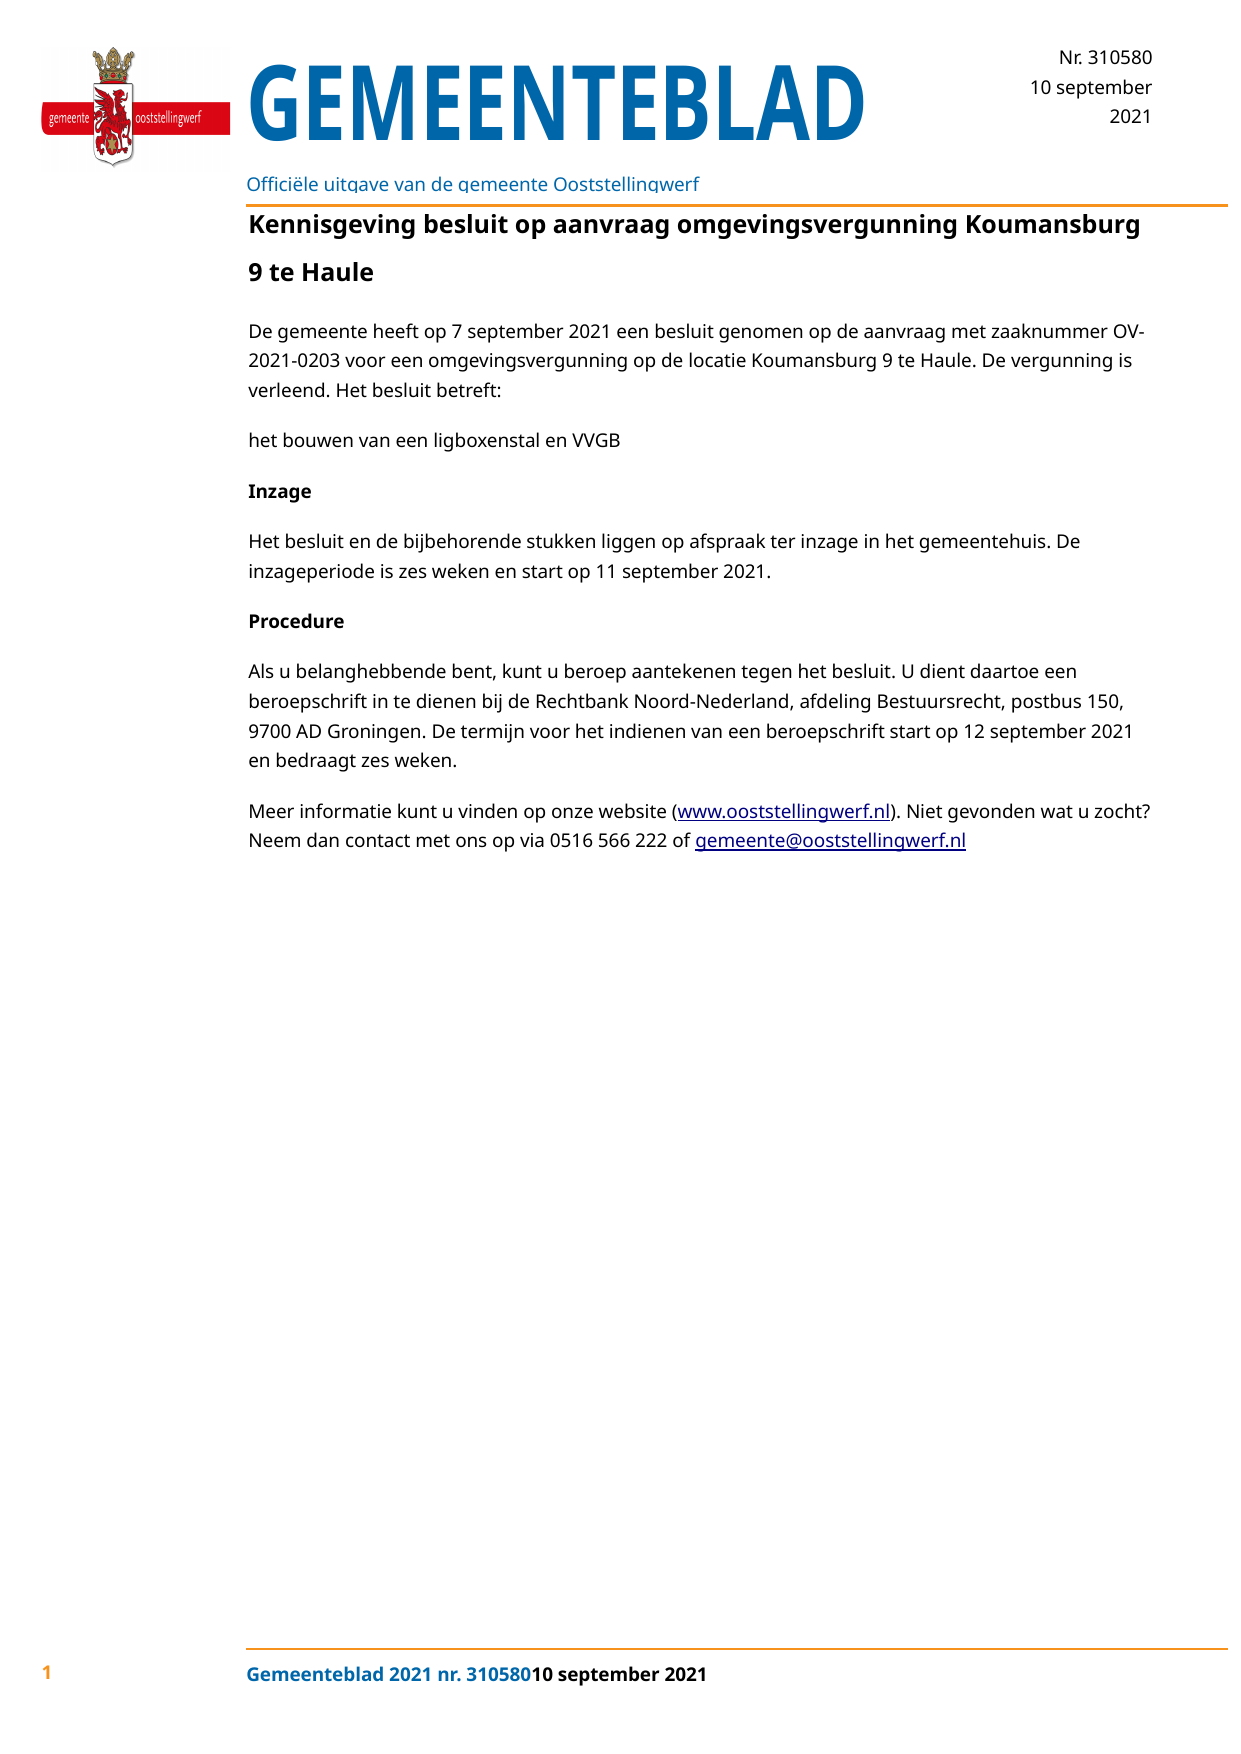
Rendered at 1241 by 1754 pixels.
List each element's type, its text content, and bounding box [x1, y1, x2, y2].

text Procedure [248, 608, 1152, 634]
text De gemeente heeft op 7 september 2021 een besluit genomen op de aanvraag met zaaknummer OV-2021-0203 voor een omgevingsvergunning op de locatie Koumansburg 9 te Haule. De vergunning is verleend. Het besluit betreft: [248, 318, 1152, 403]
text Meer informatie kunt u vinden op onze website (www.ooststellingwerf.nl). Niet gevonden wat u zocht? Neem dan contact met ons op via 0516 566 222 of gemeente@ooststellingwerf.nl [248, 798, 1152, 853]
text Het besluit en de bijbehorende stukken liggen op afspraak ter inzage in het gemeentehuis. De inzageperiode is zes weken en start op 11 september 2021. [248, 528, 1152, 584]
text Als u belanghebbende bent, kunt u beroep aantekenen tegen het besluit. U dient daartoe een beroepschrift in te dienen bij de Rechtbank Noord-Nederland, afdeling Bestuursrecht, postbus 150, 9700 AD Groningen. De termijn voor het indienen van een beroepschrift start op 12 september 2021 en bedraagt zes weken. [248, 659, 1152, 773]
picture [41, 47, 231, 172]
text het bouwen van een ligboxenstal en VVGB [248, 427, 1152, 453]
text Inzage [248, 478, 1152, 504]
text Kennisgeving besluit op aanvraag omgevingsvergunning Koumansburg 9 te Haule [248, 207, 1152, 288]
